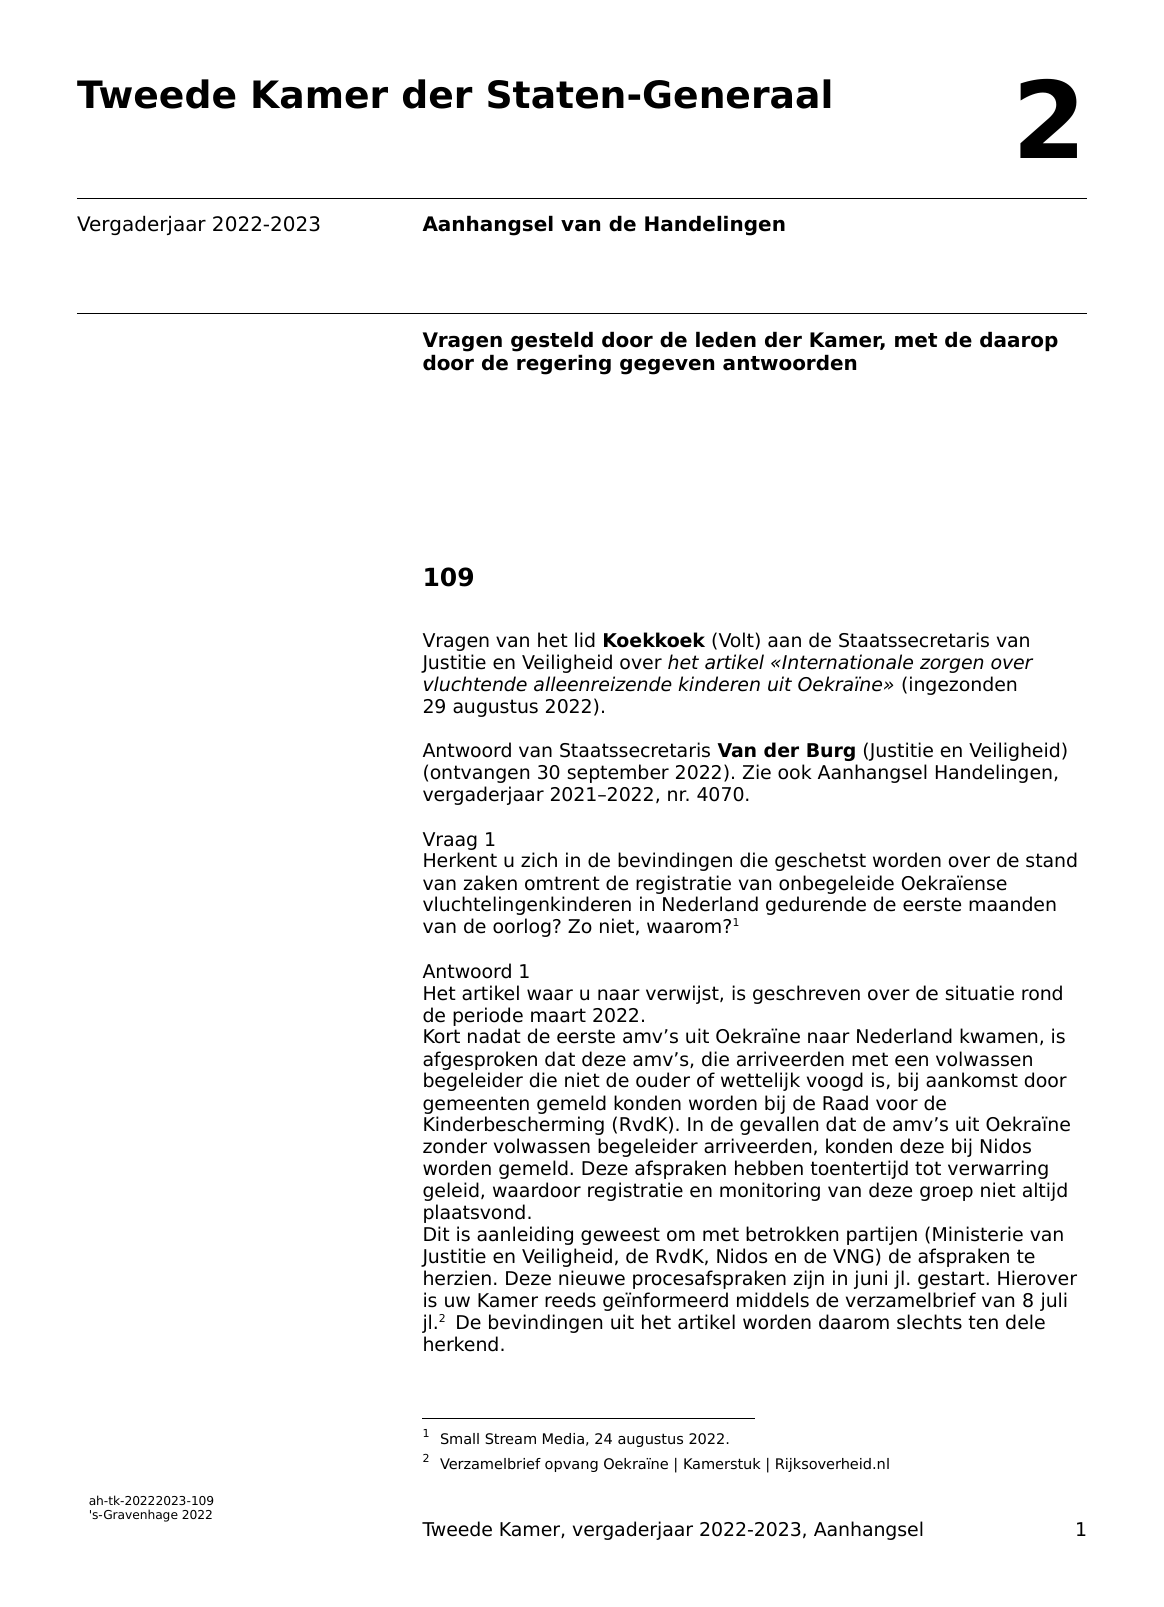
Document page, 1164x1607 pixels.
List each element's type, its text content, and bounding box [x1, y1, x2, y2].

text Dit is aanleiding geweest om met betrokken partijen (Ministerie van Justitie en Veiligheid, de RvdK, Nidos en de VNG) de afspraken te herzien. Deze nieuwe procesafspraken zijn in juni jl. gestart. Hierover is uw Kamer reeds geïnformeerd middels de verzamelbrief van 8 juli jl. De bevindingen uit het artikel worden daarom slechts ten dele herkend. [422, 1224, 1087, 1356]
table_cell Aanhangsel van de Handelingen [422, 199, 1087, 313]
text 's-Gravenhage 2022 [88, 1508, 323, 1522]
text Vragen van het lid Koekkoek (Volt) aan de Staatssecretaris van Justitie en Veiligheid over het artikel «Internationale zorgen over vluchtende alleenreizende kinderen uit Oekraïne» (ingezonden 29 augustus 2022). [422, 630, 1087, 718]
text 109 [422, 563, 1087, 592]
text Kort nadat de eerste amv’s uit Oekraïne naar Nederland kwamen, is afgesproken dat deze amv’s, die arriveerden met een volwassen begeleider die niet de ouder of wettelijk voogd is, bij aankomst door gemeenten gemeld konden worden bij de Raad voor de Kinderbescherming (RvdK). In de gevallen dat de amv’s uit Oekraïne zonder volwassen begeleider arriveerden, konden deze bij Nidos worden gemeld. Deze afspraken hebben toentertijd tot verwarring geleid, waardoor registratie en monitoring van deze groep niet altijd plaatsvond. [422, 1026, 1087, 1224]
table_cell Vergaderjaar 2022-2023 [77, 199, 422, 313]
text Small Stream Media, 24 augustus 2022. [422, 1427, 1087, 1449]
text Vraag 1 [422, 828, 1087, 850]
text Herkent u zich in de bevindingen die geschetst worden over de stand van zaken omtrent de registratie van onbegeleide Oekraïense vluchtelingenkinderen in Nederland gedurende de eerste maanden van de oorlog? Zo niet, waarom? [422, 850, 1087, 938]
table_cell [77, 314, 422, 375]
table_header 2 [886, 59, 1087, 198]
text Het artikel waar u naar verwijst, is geschreven over de situatie rond de periode maart 2022. [422, 982, 1087, 1026]
text Verzamelbrief opvang Oekraïne | Kamerstuk | Rijksoverheid.nl [422, 1452, 1087, 1474]
table_cell Vragen gesteld door de leden der Kamer, met de daarop door de regering gegeven antwoorden [422, 314, 1087, 375]
table_header Tweede Kamer der Staten-Generaal [77, 59, 886, 198]
text Antwoord van Staatssecretaris Van der Burg (Justitie en Veiligheid) (ontvangen 30 september 2022). Zie ook Aanhangsel Handelingen, vergaderjaar 2021–2022, nr. 4070. [422, 740, 1087, 806]
text Antwoord 1 [422, 961, 1087, 982]
text ah-tk-20222023-109 [88, 1494, 323, 1508]
